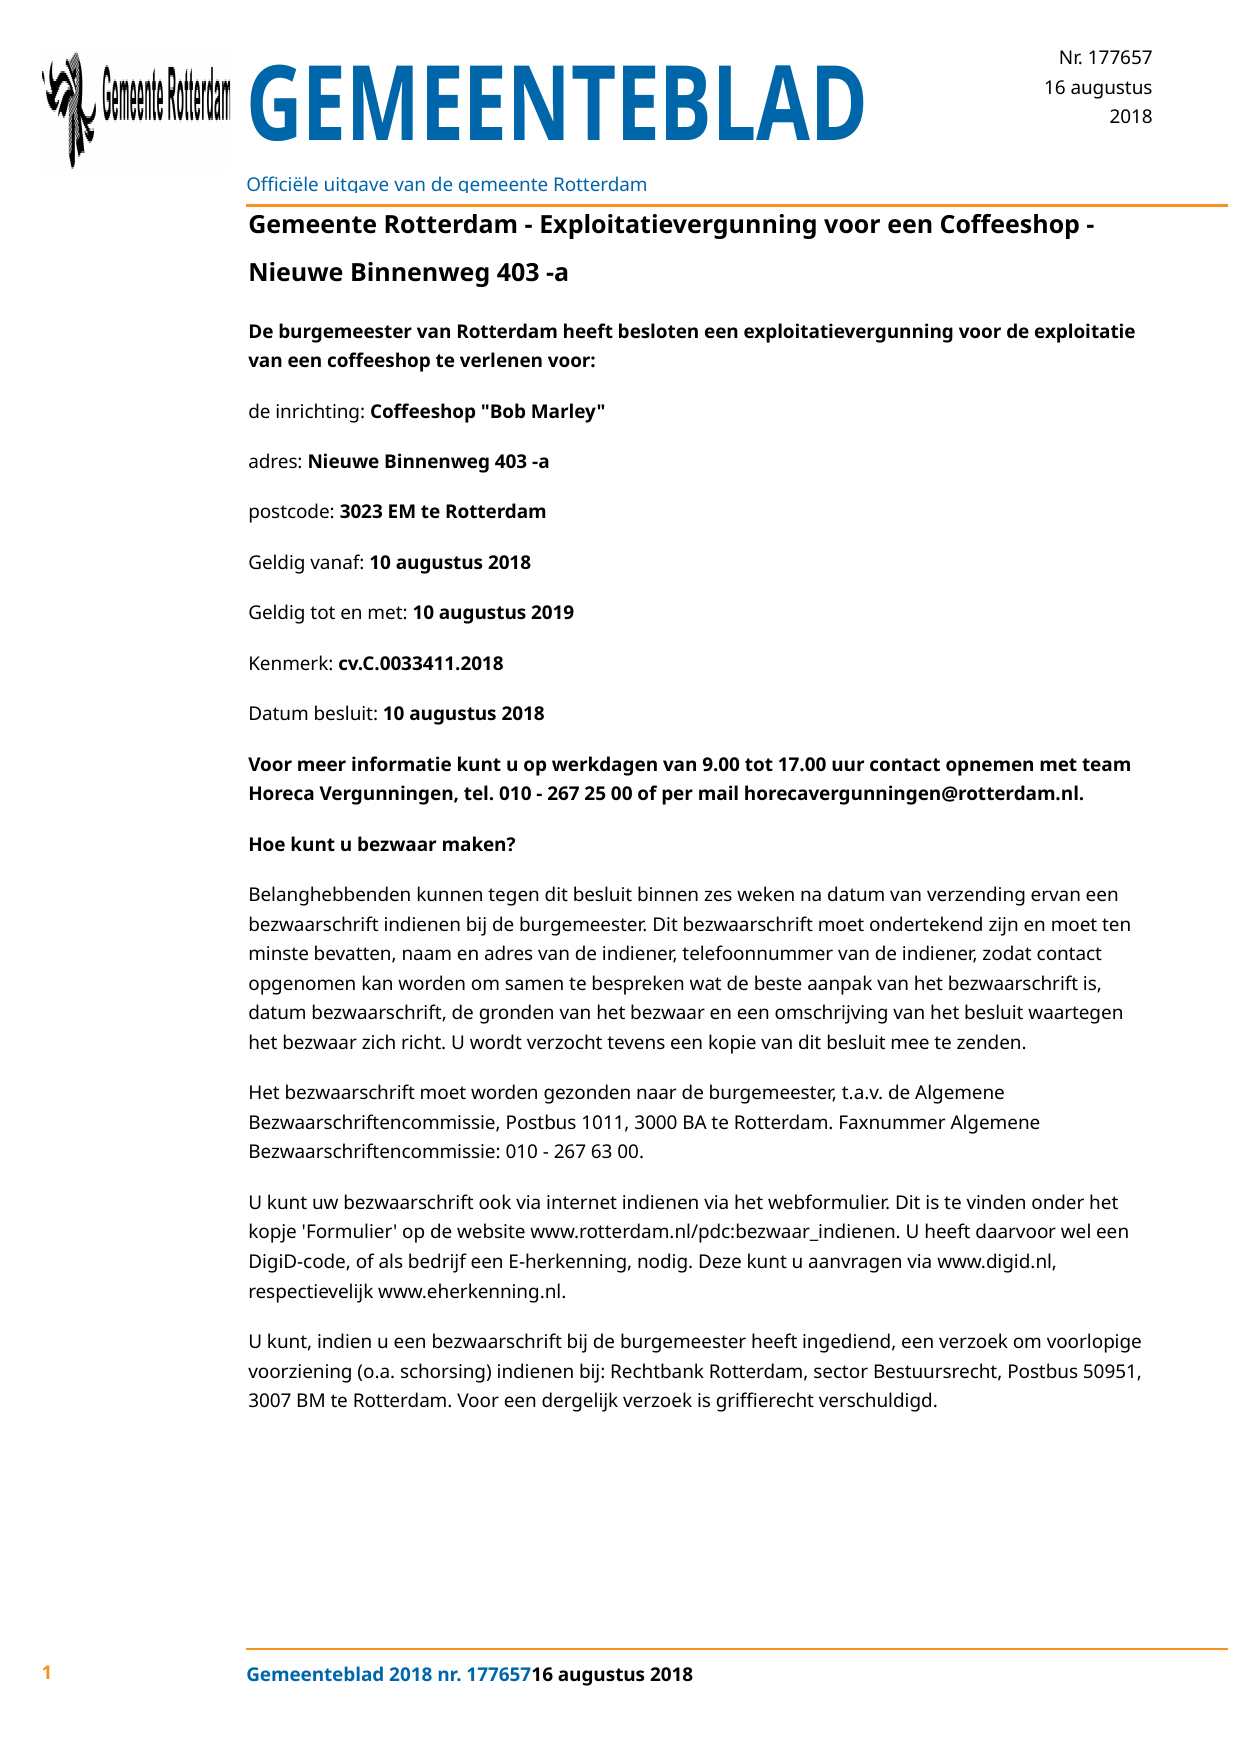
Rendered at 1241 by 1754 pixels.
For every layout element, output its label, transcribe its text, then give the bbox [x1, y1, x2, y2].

text adres: Nieuwe Binnenweg 403 -a [248, 448, 1152, 474]
text U kunt, indien u een bezwaarschrift bij de burgemeester heeft ingediend, een verzoek om voorlopige voorziening (o.a. schorsing) indienen bij: Rechtbank Rotterdam, sector Bestuursrecht, Postbus 50951, 3007 BM te Rotterdam. Voor een dergelijk verzoek is griffierecht verschuldigd. [248, 1328, 1152, 1413]
text de inrichting: Coffeeshop "Bob Marley" [248, 398, 1152, 424]
text Geldig vanaf: 10 augustus 2018 [248, 549, 1152, 575]
text Belanghebbenden kunnen tegen dit besluit binnen zes weken na datum van verzending ervan een bezwaarschrift indienen bij de burgemeester. Dit bezwaarschrift moet ondertekend zijn en moet ten minste bevatten, naam en adres van de indiener, telefoonnummer van de indiener, zodat contact opgenomen kan worden om samen te bespreken wat de beste aanpak van het bezwaarschrift is, datum bezwaarschrift, de gronden van het bezwaar en een omschrijving van het besluit waartegen het bezwaar zich richt. U wordt verzocht tevens een kopie van dit besluit mee te zenden. [248, 881, 1152, 1055]
text Gemeente Rotterdam - Exploitatievergunning voor een Coffeeshop - Nieuwe Binnenweg 403 -a [248, 207, 1152, 288]
text Geldig tot en met: 10 augustus 2019 [248, 599, 1152, 625]
text Datum besluit: 10 augustus 2018 [248, 700, 1152, 726]
text postcode: 3023 EM te Rotterdam [248, 499, 1152, 524]
text Hoe kunt u bezwaar maken? [248, 831, 1152, 857]
text Kenmerk: cv.C.0033411.2018 [248, 650, 1152, 676]
text Voor meer informatie kunt u op werkdagen van 9.00 tot 17.00 uur contact opnemen met team Horeca Vergunningen, tel. 010 - 267 25 00 of per mail horecavergunningen@rotterdam.nl. [248, 751, 1152, 806]
text Het bezwaarschrift moet worden gezonden naar de burgemeester, t.a.v. de Algemene Bezwaarschriftencommissie, Postbus 1011, 3000 BA te Rotterdam. Faxnummer Algemene Bezwaarschriftencommissie: 010 - 267 63 00. [248, 1079, 1152, 1164]
text U kunt uw bezwaarschrift ook via internet indienen via het webformulier. Dit is te vinden onder het kopje 'Formulier' op de website www.rotterdam.nl/pdc:bezwaar_indienen. U heeft daarvoor wel een DigiD-code, of als bedrijf een E-herkenning, nodig. Deze kunt u aanvragen via www.digid.nl, respectievelijk www.eherkenning.nl. [248, 1189, 1152, 1304]
picture [41, 47, 231, 172]
text De burgemeester van Rotterdam heeft besloten een exploitatievergunning voor de exploitatie van een coffeeshop te verlenen voor: [248, 318, 1152, 373]
